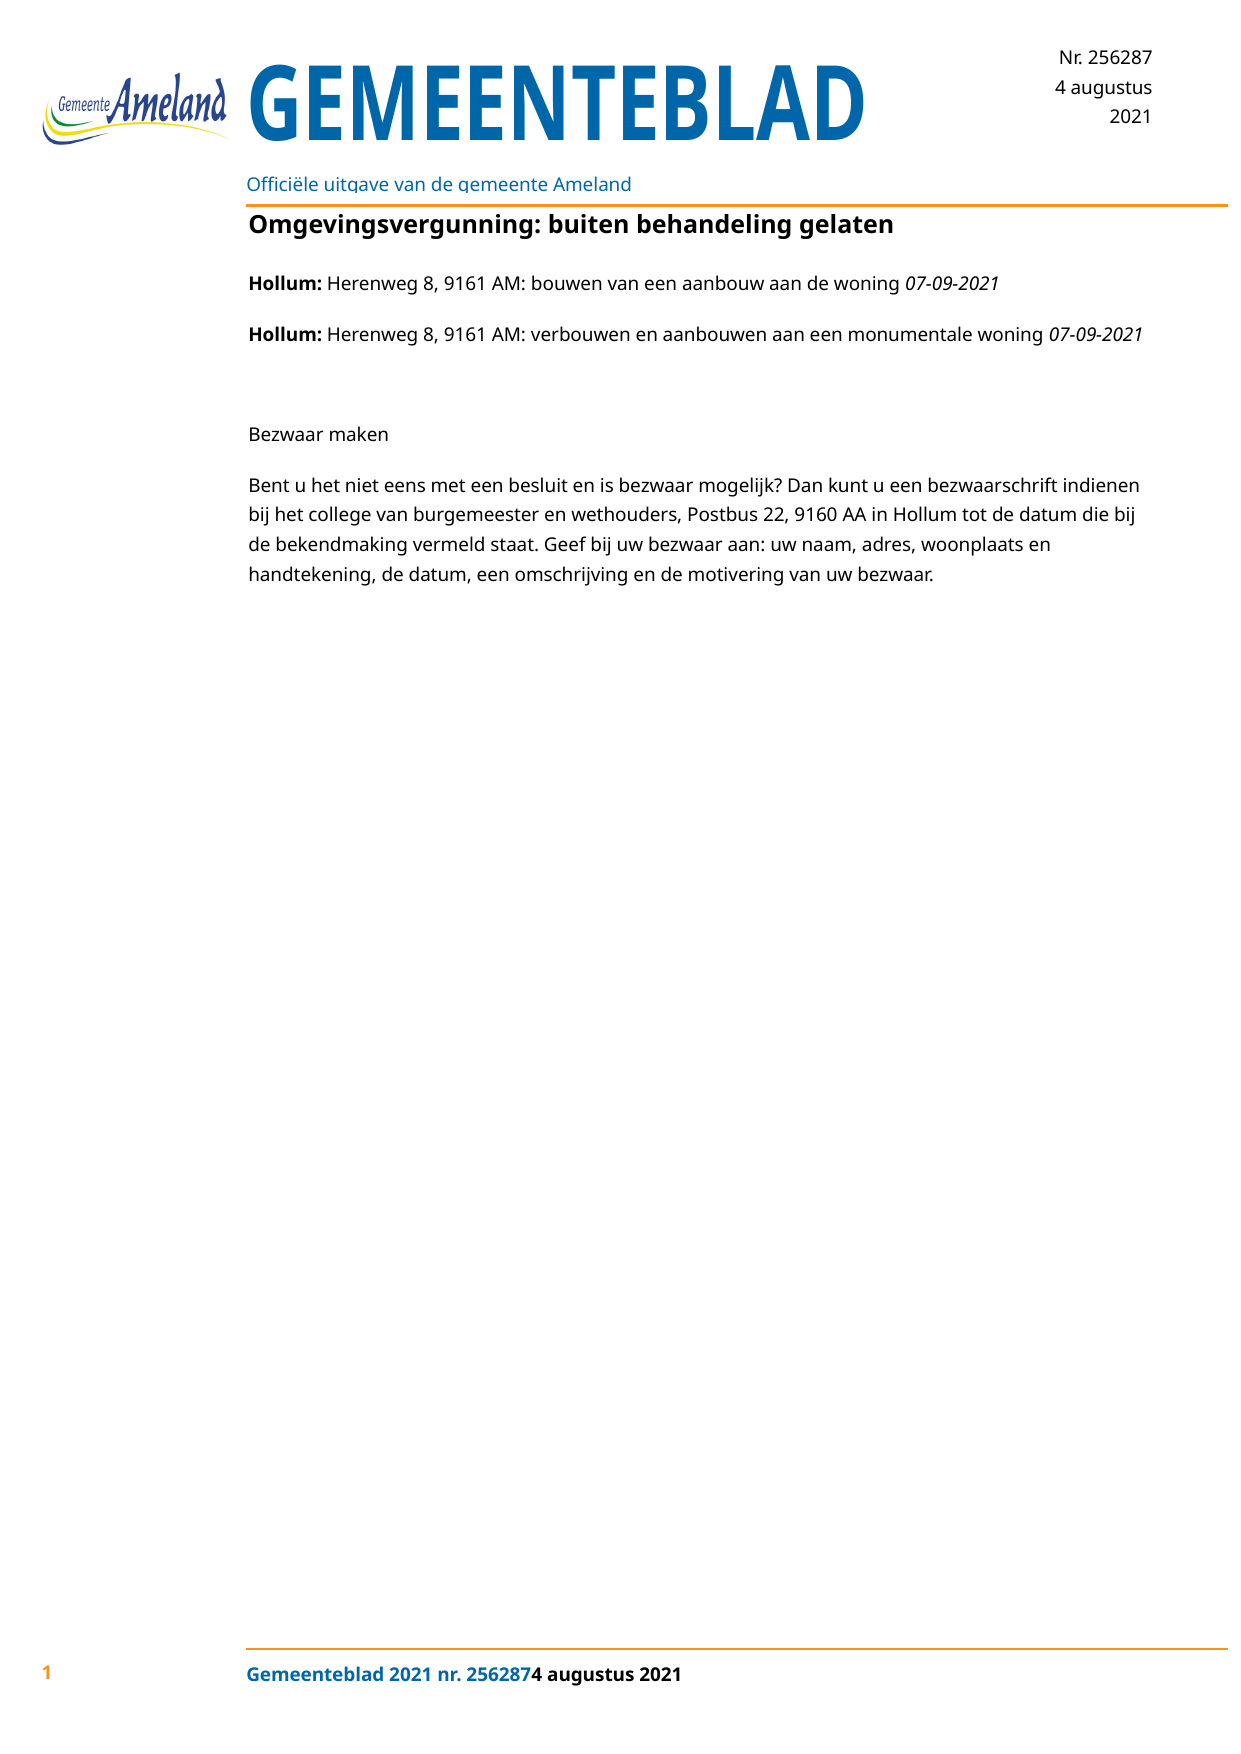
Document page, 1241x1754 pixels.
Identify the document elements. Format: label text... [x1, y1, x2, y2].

text Omgevingsvergunning: buiten behandeling gelaten [248, 207, 1152, 241]
text Hollum: Herenweg 8, 9161 AM: verbouwen en aanbouwen aan een monumentale woning 07-09-2021 [248, 321, 1152, 346]
text Bezwaar maken [248, 422, 1152, 447]
text Bent u het niet eens met een besluit en is bezwaar mogelijk? Dan kunt u een bezwaarschrift indienen bij het college van burgemeester en wethouders, Postbus 22, 9160 AA in Hollum tot de datum die bij de bekendmaking vermeld staat. Geef bij uw bezwaar aan: uw naam, adres, woonplaats en handtekening, de datum, een omschrijving en de motivering van uw bezwaar. [248, 472, 1152, 586]
picture [41, 47, 231, 172]
text Hollum: Herenweg 8, 9161 AM: bouwen van een aanbouw aan de woning 07-09-2021 [248, 270, 1152, 296]
